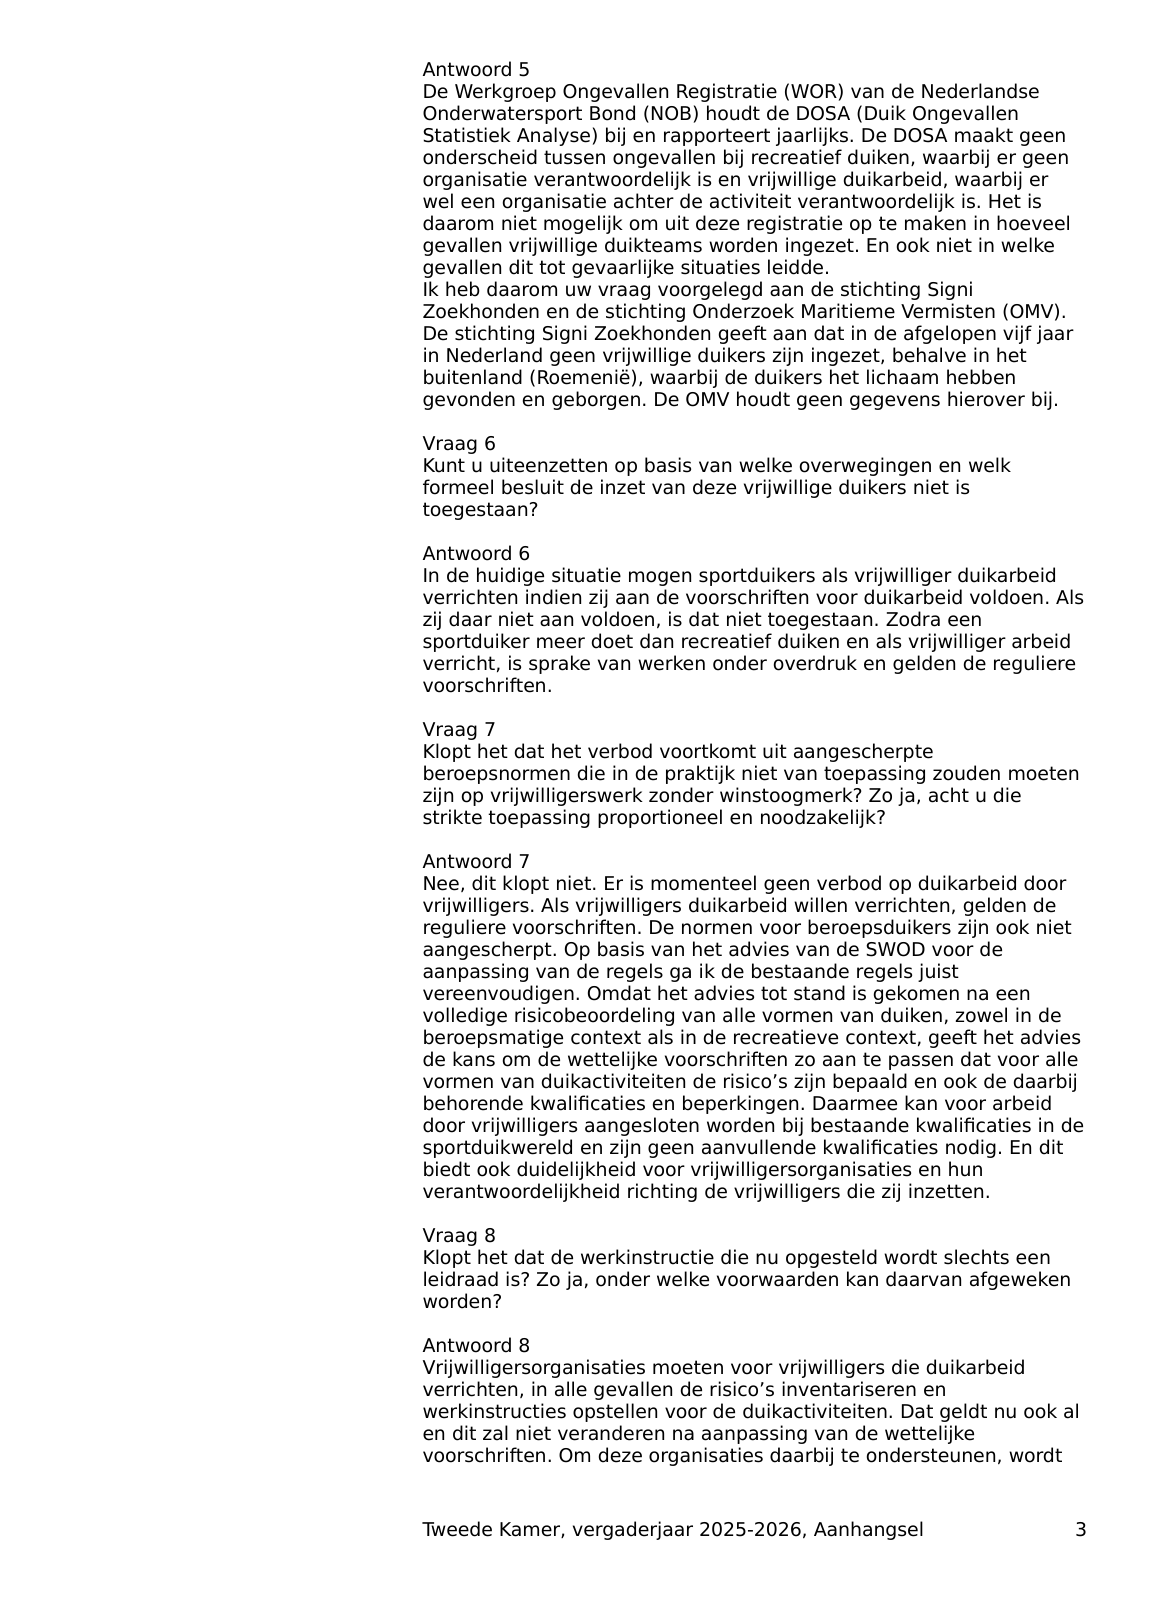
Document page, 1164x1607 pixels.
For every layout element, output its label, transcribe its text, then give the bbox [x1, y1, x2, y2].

text In de huidige situatie mogen sportduikers als vrijwilliger duikarbeid verrichten indien zij aan de voorschriften voor duikarbeid voldoen. Als zij daar niet aan voldoen, is dat niet toegestaan. Zodra een sportduiker meer doet dan recreatief duiken en als vrijwilliger arbeid verricht, is sprake van werken onder overdruk en gelden de reguliere voorschriften. [422, 565, 1087, 697]
text Klopt het dat de werkinstructie die nu opgesteld wordt slechts een leidraad is? Zo ja, onder welke voorwaarden kan daarvan afgeweken worden? [422, 1247, 1087, 1313]
text Antwoord 8 [422, 1335, 1087, 1357]
text Klopt het dat het verbod voortkomt uit aangescherpte beroepsnormen die in de praktijk niet van toepassing zouden moeten zijn op vrijwilligerswerk zonder winstoogmerk? Zo ja, acht u die strikte toepassing proportioneel en noodzakelijk? [422, 741, 1087, 829]
text Vraag 8 [422, 1225, 1087, 1247]
text Antwoord 5 [422, 59, 1087, 81]
text Nee, dit klopt niet. Er is momenteel geen verbod op duikarbeid door vrijwilligers. Als vrijwilligers duikarbeid willen verrichten, gelden de reguliere voorschriften. De normen voor beroepsduikers zijn ook niet aangescherpt. Op basis van het advies van de SWOD voor de aanpassing van de regels ga ik de bestaande regels juist vereenvoudigen. Omdat het advies tot stand is gekomen na een volledige risicobeoordeling van alle vormen van duiken, zowel in de beroepsmatige context als in de recreatieve context, geeft het advies de kans om de wettelijke voorschriften zo aan te passen dat voor alle vormen van duikactiviteiten de risico’s zijn bepaald en ook de daarbij behorende kwalificaties en beperkingen. Daarmee kan voor arbeid door vrijwilligers aangesloten worden bij bestaande kwalificaties in de sportduikwereld en zijn geen aanvullende kwalificaties nodig. En dit biedt ook duidelijkheid voor vrijwilligersorganisaties en hun verantwoordelijkheid richting de vrijwilligers die zij inzetten. [422, 873, 1087, 1203]
text Vraag 7 [422, 719, 1087, 741]
text Antwoord 6 [422, 543, 1087, 565]
text Antwoord 7 [422, 851, 1087, 873]
text Ik heb daarom uw vraag voorgelegd aan de stichting Signi Zoekhonden en de stichting Onderzoek Maritieme Vermisten (OMV). De stichting Signi Zoekhonden geeft aan dat in de afgelopen vijf jaar in Nederland geen vrijwillige duikers zijn ingezet, behalve in het buitenland (Roemenië), waarbij de duikers het lichaam hebben gevonden en geborgen. De OMV houdt geen gegevens hierover bij. [422, 279, 1087, 411]
text Kunt u uiteenzetten op basis van welke overwegingen en welk formeel besluit de inzet van deze vrijwillige duikers niet is toegestaan? [422, 455, 1087, 521]
text De Werkgroep Ongevallen Registratie (WOR) van de Nederlandse Onderwatersport Bond (NOB) houdt de DOSA (Duik Ongevallen Statistiek Analyse) bij en rapporteert jaarlijks. De DOSA maakt geen onderscheid tussen ongevallen bij recreatief duiken, waarbij er geen organisatie verantwoordelijk is en vrijwillige duikarbeid, waarbij er wel een organisatie achter de activiteit verantwoordelijk is. Het is daarom niet mogelijk om uit deze registratie op te maken in hoeveel gevallen vrijwillige duikteams worden ingezet. En ook niet in welke gevallen dit tot gevaarlijke situaties leidde. [422, 81, 1087, 279]
text Vrijwilligersorganisaties moeten voor vrijwilligers die duikarbeid verrichten, in alle gevallen de risico’s inventariseren en werkinstructies opstellen voor de duikactiviteiten. Dat geldt nu ook al en dit zal niet veranderen na aanpassing van de wettelijke voorschriften. Om deze organisaties daarbij te ondersteunen, wordt [422, 1357, 1087, 1467]
text Vraag 6 [422, 433, 1087, 455]
